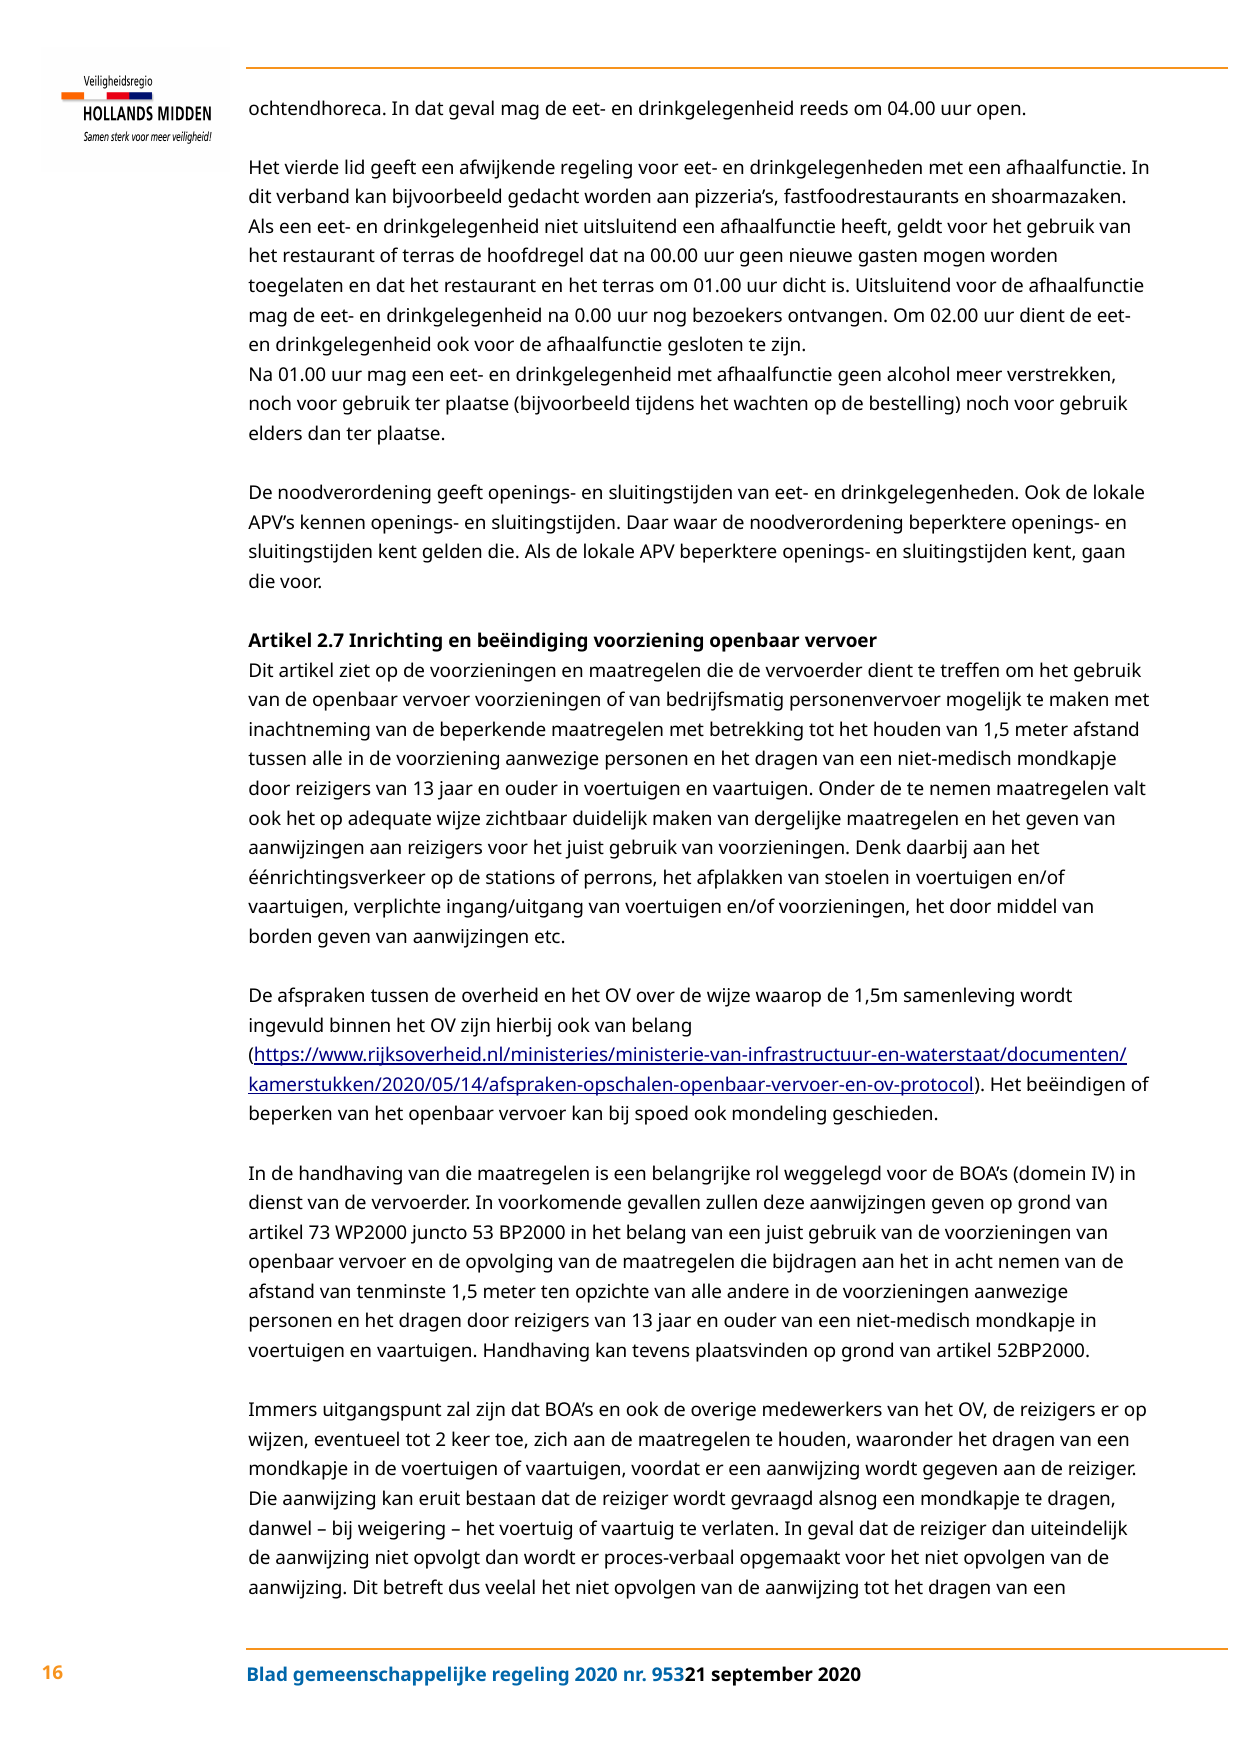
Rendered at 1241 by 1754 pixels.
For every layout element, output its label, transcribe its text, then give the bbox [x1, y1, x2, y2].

text Als een eet- en drinkgelegenheid niet uitsluitend een afhaalfunctie heeft, geldt voor het gebruik van het restaurant of terras de hoofdregel dat na 00.00 uur geen nieuwe gasten mogen worden toegelaten en dat het restaurant en het terras om 01.00 uur dicht is. Uitsluitend voor de afhaalfunctie mag de eet- en drinkgelegenheid na 0.00 uur nog bezoekers ontvangen. Om 02.00 uur dient de eet- en drinkgelegenheid ook voor de afhaalfunctie gesloten te zijn. [248, 213, 1152, 357]
text Dit artikel ziet op de voorzieningen en maatregelen die de vervoerder dient te treffen om het gebruik van de openbaar vervoer voorzieningen of van bedrijfsmatig personenvervoer mogelijk te maken met inachtneming van de beperkende maatregelen met betrekking tot het houden van 1,5 meter afstand tussen alle in de voorziening aanwezige personen en het dragen van een niet-medisch mondkapje door reizigers van 13 jaar en ouder in voertuigen en vaartuigen. Onder de te nemen maatregelen valt ook het op adequate wijze zichtbaar duidelijk maken van dergelijke maatregelen en het geven van aanwijzingen aan reizigers voor het juist gebruik van voorzieningen. Denk daarbij aan het éénrichtingsverkeer op de stations of perrons, het afplakken van stoelen in voertuigen en/of vaartuigen, verplichte ingang/uitgang van voertuigen en/of voorzieningen, het door middel van borden geven van aanwijzingen etc. [248, 657, 1152, 949]
text ochtendhoreca. In dat geval mag de eet- en drinkgelegenheid reeds om 04.00 uur open. [248, 95, 1152, 121]
picture [41, 47, 231, 172]
text Het vierde lid geeft een afwijkende regeling voor eet- en drinkgelegenheden met een afhaalfunctie. In dit verband kan bijvoorbeeld gedacht worden aan pizzeria’s, fastfoodrestaurants en shoarmazaken. [248, 154, 1152, 209]
text Immers uitgangspunt zal zijn dat BOA’s en ook de overige medewerkers van het OV, de reizigers er op wijzen, eventueel tot 2 keer toe, zich aan de maatregelen te houden, waaronder het dragen van een mondkapje in de voertuigen of vaartuigen, voordat er een aanwijzing wordt gegeven aan de reiziger. Die aanwijzing kan eruit bestaan dat de reiziger wordt gevraagd alsnog een mondkapje te dragen, danwel – bij weigering – het voertuig of vaartuig te verlaten. In geval dat de reiziger dan uiteindelijk de aanwijzing niet opvolgt dan wordt er proces-verbaal opgemaakt voor het niet opvolgen van de aanwijzing. Dit betreft dus veelal het niet opvolgen van de aanwijzing tot het dragen van een [248, 1396, 1152, 1600]
text Artikel 2.7 Inrichting en beëindiging voorziening openbaar vervoer [248, 627, 1152, 653]
text In de handhaving van die maatregelen is een belangrijke rol weggelegd voor de BOA’s (domein IV) in dienst van de vervoerder. In voorkomende gevallen zullen deze aanwijzingen geven op grond van artikel 73 WP2000 juncto 53 BP2000 in het belang van een juist gebruik van de voorzieningen van openbaar vervoer en de opvolging van de maatregelen die bijdragen aan het in acht nemen van de afstand van tenminste 1,5 meter ten opzichte van alle andere in de voorzieningen aanwezige personen en het dragen door reizigers van 13 jaar en ouder van een niet-medisch mondkapje in voertuigen en vaartuigen. Handhaving kan tevens plaatsvinden op grond van artikel 52BP2000. [248, 1160, 1152, 1363]
text De noodverordening geeft openings- en sluitingstijden van eet- en drinkgelegenheden. Ook de lokale APV’s kennen openings- en sluitingstijden. Daar waar de noodverordening beperktere openings- en sluitingstijden kent gelden die. Als de lokale APV beperktere openings- en sluitingstijden kent, gaan die voor. [248, 479, 1152, 594]
text De afspraken tussen de overheid en het OV over de wijze waarop de 1,5m samenleving wordt ingevuld binnen het OV zijn hierbij ook van belang (https://www.rijksoverheid.nl/ministeries/ministerie-van-infrastructuur-en-waterstaat/documenten/kamerstukken/2020/05/14/afspraken-opschalen-openbaar-vervoer-en-ov-protocol). Het beëindigen of beperken van het openbaar vervoer kan bij spoed ook mondeling geschieden. [248, 982, 1152, 1126]
text Na 01.00 uur mag een eet- en drinkgelegenheid met afhaalfunctie geen alcohol meer verstrekken, noch voor gebruik ter plaatse (bijvoorbeeld tijdens het wachten op de bestelling) noch voor gebruik elders dan ter plaatse. [248, 361, 1152, 446]
